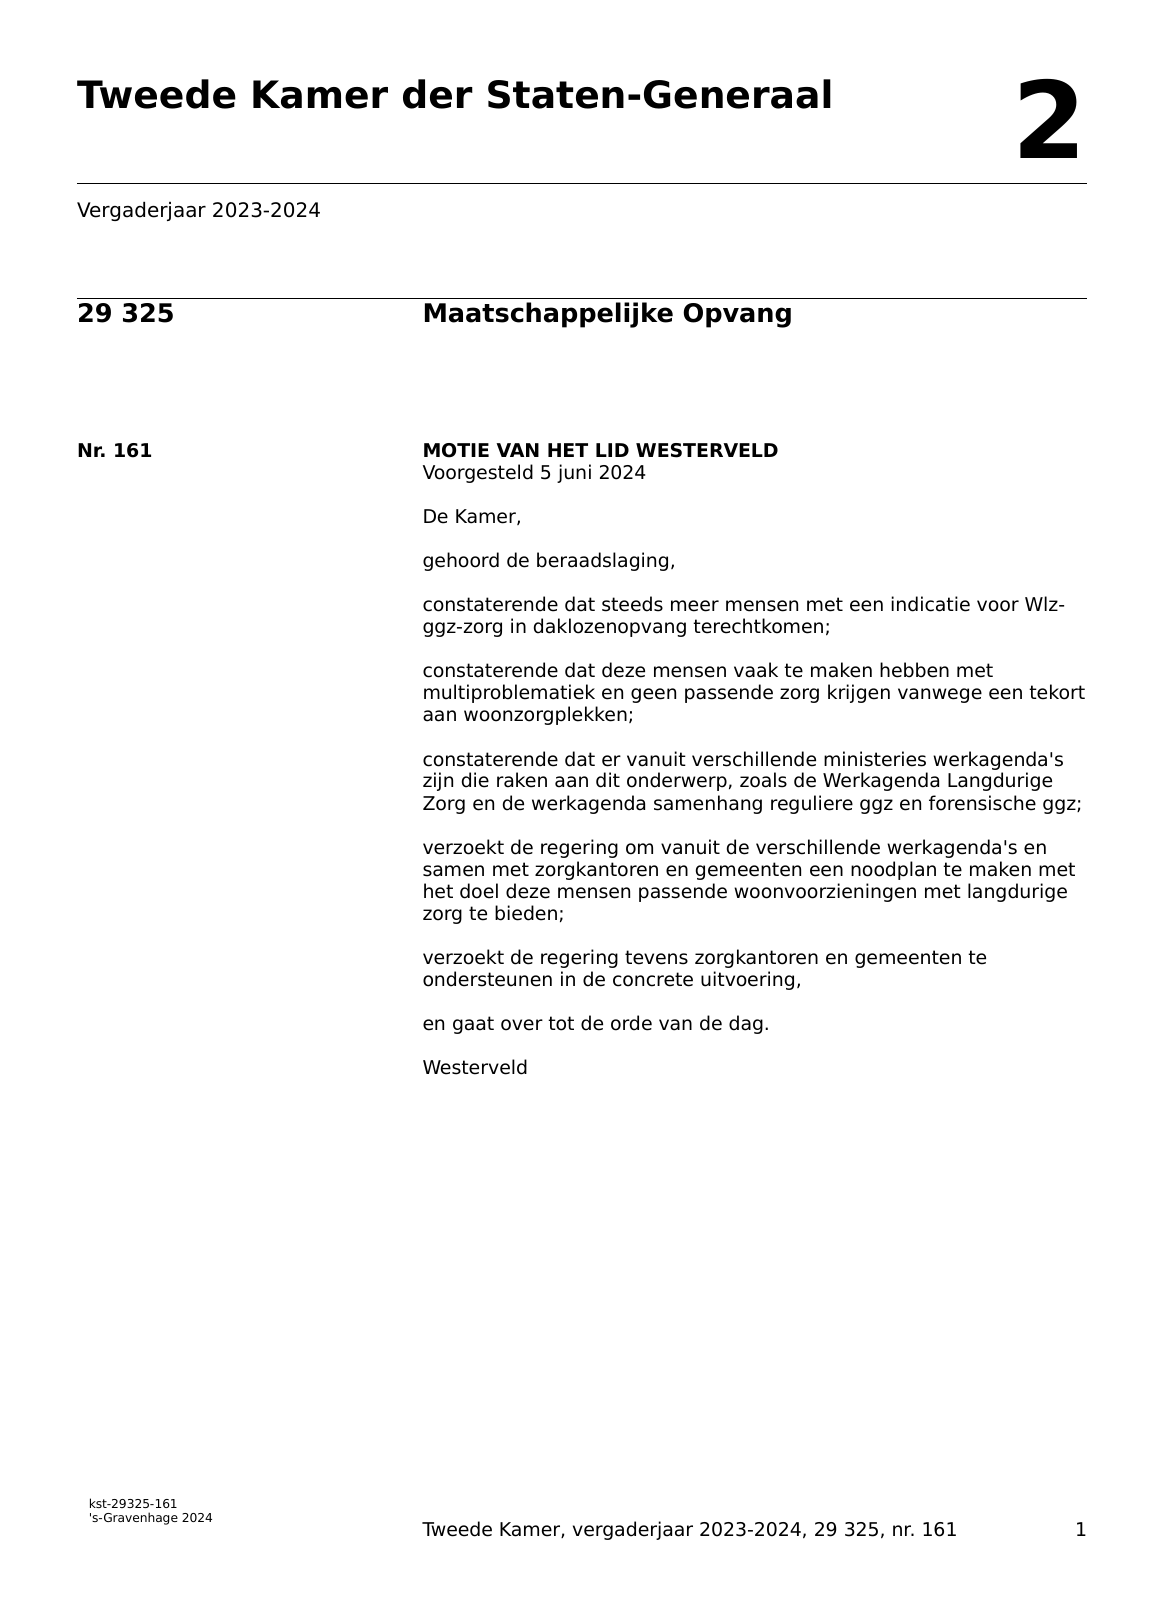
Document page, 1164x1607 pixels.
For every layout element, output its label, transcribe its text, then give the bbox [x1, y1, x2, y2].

text 's-Gravenhage 2024 [88, 1511, 323, 1525]
text constaterende dat er vanuit verschillende ministeries werkagenda's zijn die raken aan dit onderwerp, zoals de Werkagenda Langdurige Zorg en de werkagenda samenhang reguliere ggz en forensische ggz; [422, 748, 1087, 814]
table_cell Vergaderjaar 2023-2024 [77, 184, 1087, 298]
text en gaat over tot de orde van de dag. [422, 1013, 1087, 1035]
text verzoekt de regering tevens zorgkantoren en gemeenten te ondersteunen in de concrete uitvoering, [422, 947, 1087, 991]
table_header 2 [886, 59, 1087, 183]
text De Kamer, [422, 506, 1087, 528]
subtitle Nr. 161 MOTIE VAN HET LID WESTERVELD [77, 440, 1087, 462]
text Westerveld [422, 1057, 1087, 1079]
subtitle 29 325 Maatschappelijke Opvang [77, 299, 1087, 329]
text constaterende dat steeds meer mensen met een indicatie voor Wlz-ggz-zorg in daklozenopvang terechtkomen; [422, 594, 1087, 638]
text kst-29325-161 [88, 1497, 323, 1511]
table_header Tweede Kamer der Staten-Generaal [77, 59, 886, 183]
text gehoord de beraadslaging, [422, 550, 1087, 572]
text Voorgesteld 5 juni 2024 [422, 462, 1087, 484]
text verzoekt de regering om vanuit de verschillende werkagenda's en samen met zorgkantoren en gemeenten een noodplan te maken met het doel deze mensen passende woonvoorzieningen met langdurige zorg te bieden; [422, 837, 1087, 924]
text constaterende dat deze mensen vaak te maken hebben met multiproblematiek en geen passende zorg krijgen vanwege een tekort aan woonzorgplekken; [422, 660, 1087, 726]
